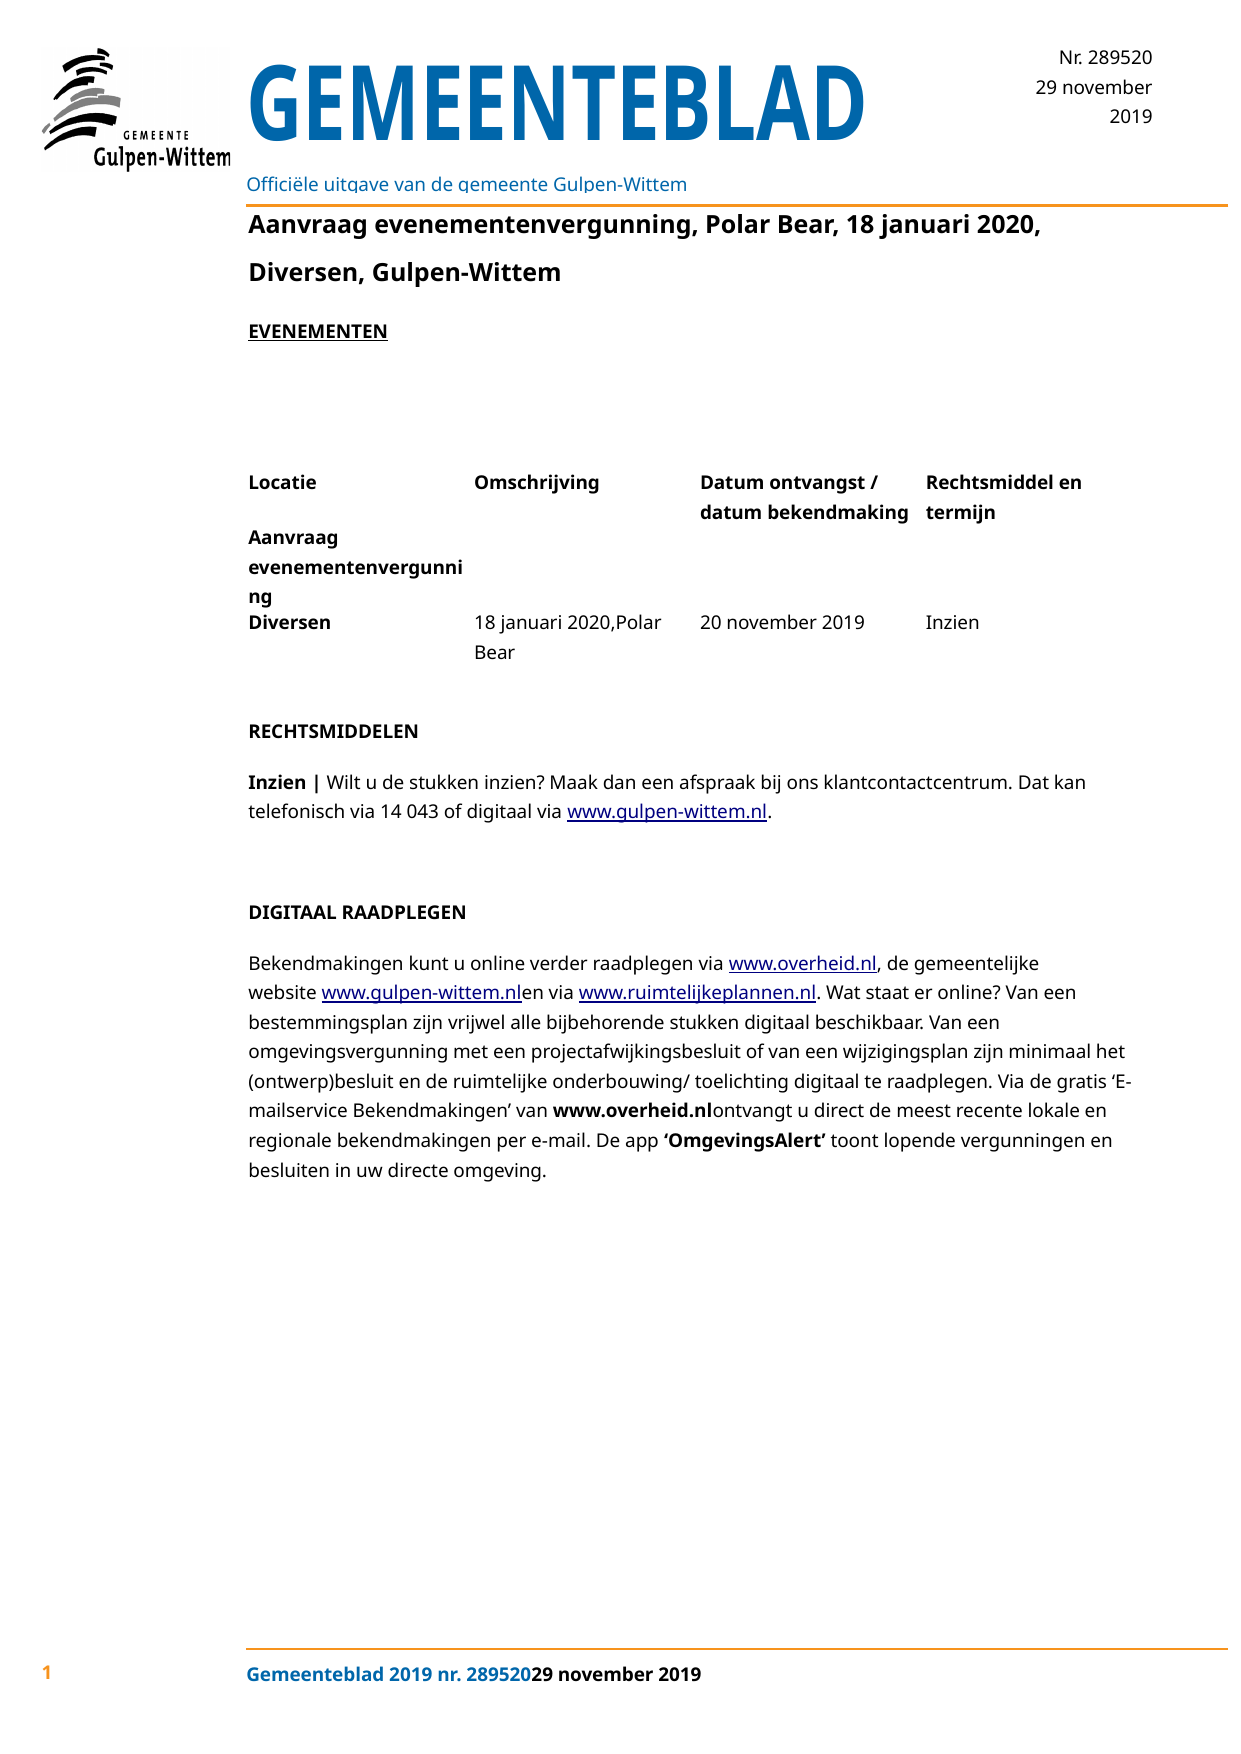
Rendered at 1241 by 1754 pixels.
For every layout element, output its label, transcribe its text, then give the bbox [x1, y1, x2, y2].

text Aanvraag evenementenvergunning, Polar Bear, 18 januari 2020, Diversen, Gulpen-Wittem [248, 207, 1152, 288]
table_cell Inzien [926, 610, 1152, 665]
table_cell [474, 525, 700, 609]
picture [41, 47, 231, 172]
table_cell [926, 525, 1152, 609]
table_cell [700, 525, 926, 609]
text EVENEMENTEN [248, 318, 1152, 344]
table_header Rechtsmiddel en termijn [926, 469, 1152, 524]
table_cell Diversen [248, 610, 474, 665]
table_cell 20 november 2019 [700, 610, 926, 665]
text Inzien | Wilt u de stukken inzien? Maak dan een afspraak bij ons klantcontactcentrum. Dat kan telefonisch via 14 043 of digitaal via www.gulpen-wittem.nl. [248, 769, 1152, 824]
text Bekendmakingen kunt u online verder raadplegen via www.overheid.nl, de gemeentelijke website www.gulpen-wittem.nlen via www.ruimtelijkeplannen.nl. Wat staat er online? Van een bestemmingsplan zijn vrijwel alle bijbehorende stukken digitaal beschikbaar. Van een omgevingsvergunning met een projectafwijkingsbesluit of van een wijzigingsplan zijn minimaal het (ontwerp)besluit en de ruimtelijke onderbouwing/ toelichting digitaal te raadplegen. Via de gratis ‘E-mailservice Bekendmakingen’ van www.overheid.nlontvangt u direct de meest recente lokale en regionale bekendmakingen per e-mail. De app ‘OmgevingsAlert’ toont lopende vergunningen en besluiten in uw directe omgeving. [248, 950, 1152, 1182]
table_header Omschrijving [474, 469, 700, 524]
text RECHTSMIDDELEN [248, 718, 1152, 744]
table_header Locatie [248, 469, 474, 524]
text DIGITAAL RAADPLEGEN [248, 899, 1152, 925]
table_header Datum ontvangst / datum bekendmaking [700, 469, 926, 524]
table_cell 18 januari 2020,Polar Bear [474, 610, 700, 665]
table_cell Aanvraag evenementenvergunning [248, 525, 474, 609]
